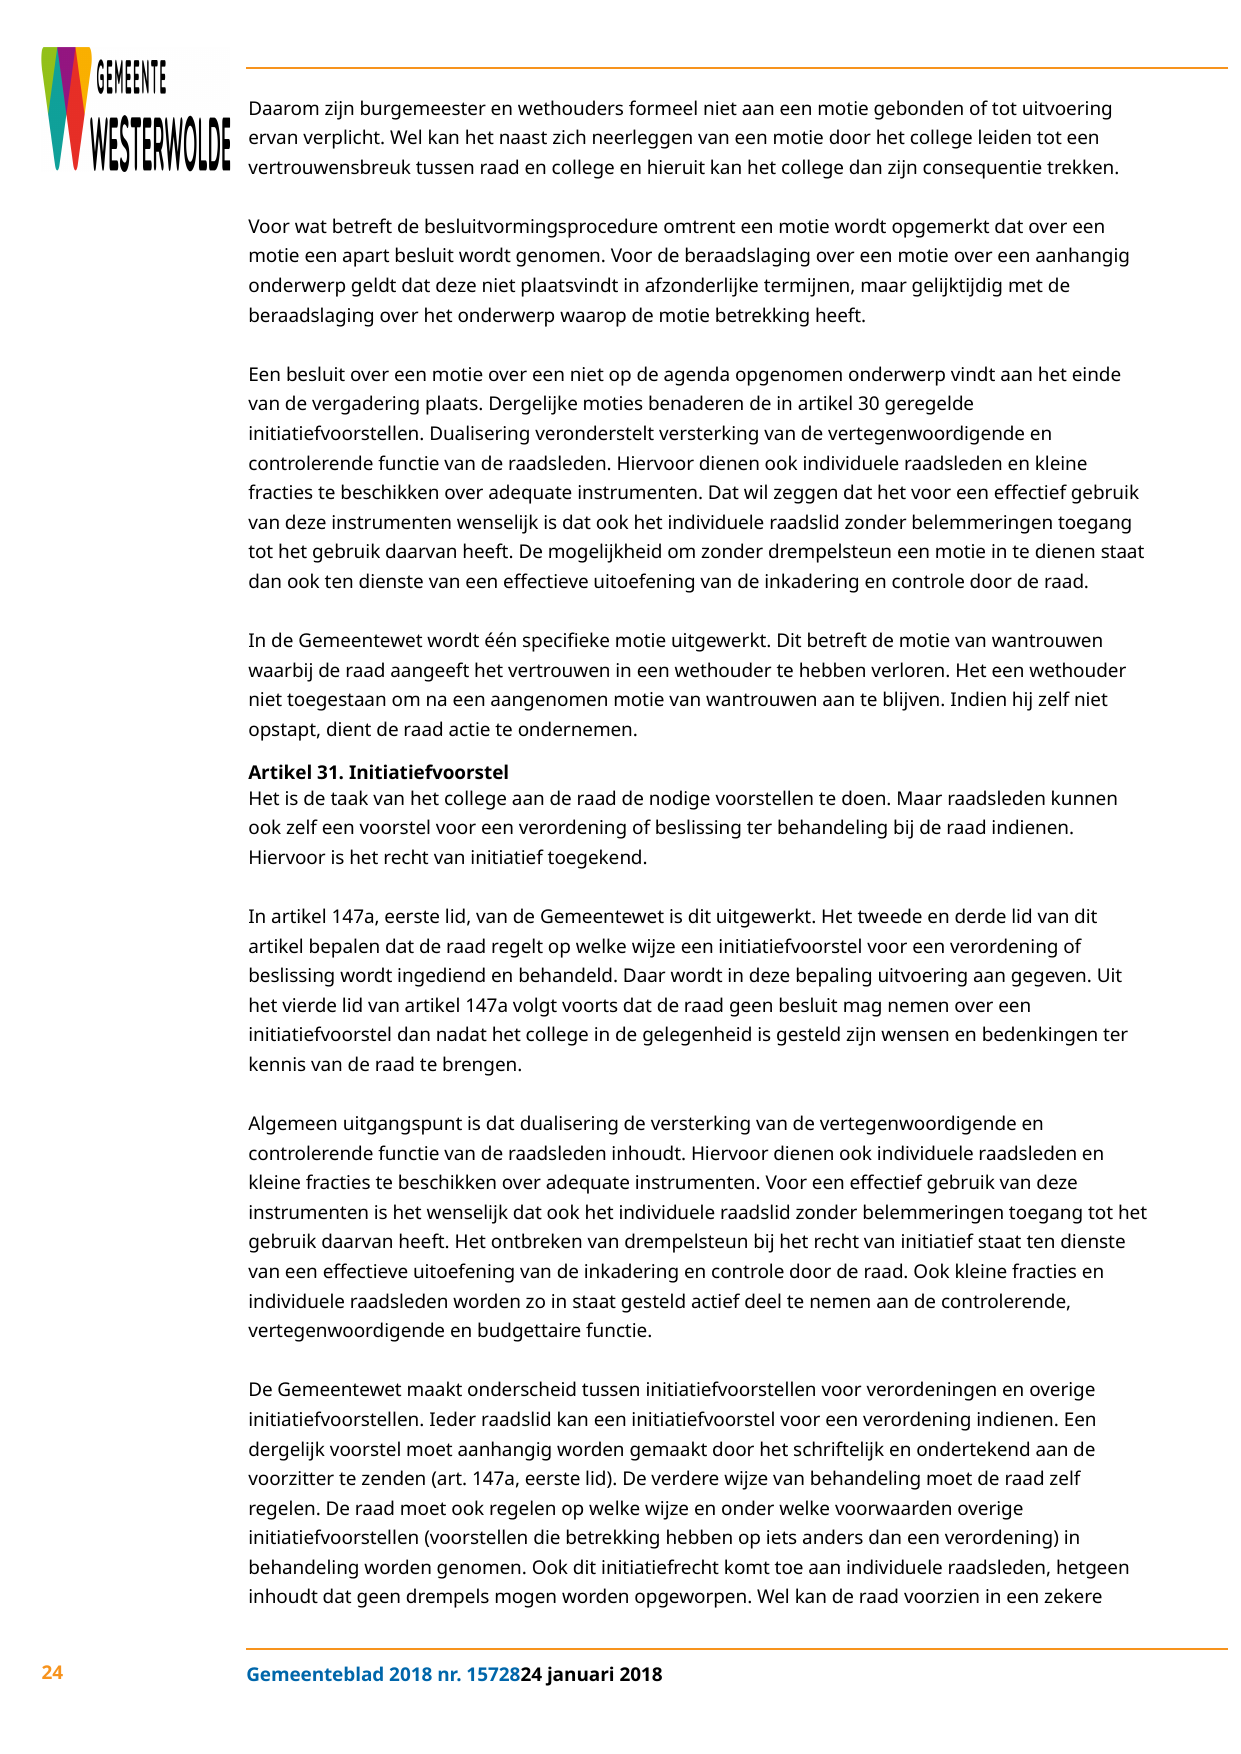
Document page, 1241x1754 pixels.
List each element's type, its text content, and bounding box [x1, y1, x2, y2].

text Voor wat betreft de besluitvormingsprocedure omtrent een motie wordt opgemerkt dat over een motie een apart besluit wordt genomen. Voor de beraadslaging over een motie over een aanhangig onderwerp geldt dat deze niet plaatsvindt in afzonderlijke termijnen, maar gelijktijdig met de beraadslaging over het onderwerp waarop de motie betrekking heeft. [248, 213, 1152, 328]
text Het is de taak van het college aan de raad de nodige voorstellen te doen. Maar raadsleden kunnen ook zelf een voorstel voor een verordening of beslissing ter behandeling bij de raad indienen. Hiervoor is het recht van initiatief toegekend. [248, 785, 1152, 870]
text In artikel 147a, eerste lid, van de Gemeentewet is dit uitgewerkt. Het tweede en derde lid van dit artikel bepalen dat de raad regelt op welke wijze een initiatiefvoorstel voor een verordening of beslissing wordt ingediend en behandeld. Daar wordt in deze bepaling uitvoering aan gegeven. Uit het vierde lid van artikel 147a volgt voorts dat de raad geen besluit mag nemen over een initiatiefvoorstel dan nadat het college in de gelegenheid is gesteld zijn wensen en bedenkingen ter kennis van de raad te brengen. [248, 903, 1152, 1077]
text Algemeen uitgangspunt is dat dualisering de versterking van de vertegenwoordigende en controlerende functie van de raadsleden inhoudt. Hiervoor dienen ook individuele raadsleden en kleine fracties te beschikken over adequate instrumenten. Voor een effectief gebruik van deze instrumenten is het wenselijk dat ook het individuele raadslid zonder belemmeringen toegang tot het gebruik daarvan heeft. Het ontbreken van drempelsteun bij het recht van initiatief staat ten dienste van een effectieve uitoefening van de inkadering en controle door de raad. Ook kleine fracties en individuele raadsleden worden zo in staat gesteld actief deel te nemen aan de controlerende, vertegenwoordigende en budgettaire functie. [248, 1110, 1152, 1343]
text In de Gemeentewet wordt één specifieke motie uitgewerkt. Dit betreft de motie van wantrouwen waarbij de raad aangeeft het vertrouwen in een wethouder te hebben verloren. Het een wethouder niet toegestaan om na een aangenomen motie van wantrouwen aan te blijven. Indien hij zelf niet opstapt, dient de raad actie te ondernemen. [248, 627, 1152, 742]
text Een besluit over een motie over een niet op de agenda opgenomen onderwerp vindt aan het einde van de vergadering plaats. Dergelijke moties benaderen de in artikel 30 geregelde initiatiefvoorstellen. Dualisering veronderstelt versterking van de vertegenwoordigende en controlerende functie van de raadsleden. Hiervoor dienen ook individuele raadsleden en kleine fracties te beschikken over adequate instrumenten. Dat wil zeggen dat het voor een effectief gebruik van deze instrumenten wenselijk is dat ook het individuele raadslid zonder belemmeringen toegang tot het gebruik daarvan heeft. De mogelijkheid om zonder drempelsteun een motie in te dienen staat dan ook ten dienste van een effectieve uitoefening van de inkadering en controle door de raad. [248, 361, 1152, 594]
picture [41, 47, 231, 172]
text Daarom zijn burgemeester en wethouders formeel niet aan een motie gebonden of tot uitvoering ervan verplicht. Wel kan het naast zich neerleggen van een motie door het college leiden tot een vertrouwensbreuk tussen raad en college en hieruit kan het college dan zijn consequentie trekken. [248, 95, 1152, 180]
text Artikel 31. Initiatiefvoorstel [248, 759, 1152, 785]
text De Gemeentewet maakt onderscheid tussen initiatiefvoorstellen voor verordeningen en overige initiatiefvoorstellen. Ieder raadslid kan een initiatiefvoorstel voor een verordening indienen. Een dergelijk voorstel moet aanhangig worden gemaakt door het schriftelijk en ondertekend aan de voorzitter te zenden (art. 147a, eerste lid). De verdere wijze van behandeling moet de raad zelf regelen. De raad moet ook regelen op welke wijze en onder welke voorwaarden overige initiatiefvoorstellen (voorstellen die betrekking hebben op iets anders dan een verordening) in behandeling worden genomen. Ook dit initiatiefrecht komt toe aan individuele raadsleden, hetgeen inhoudt dat geen drempels mogen worden opgeworpen. Wel kan de raad voorzien in een zekere [248, 1377, 1152, 1609]
